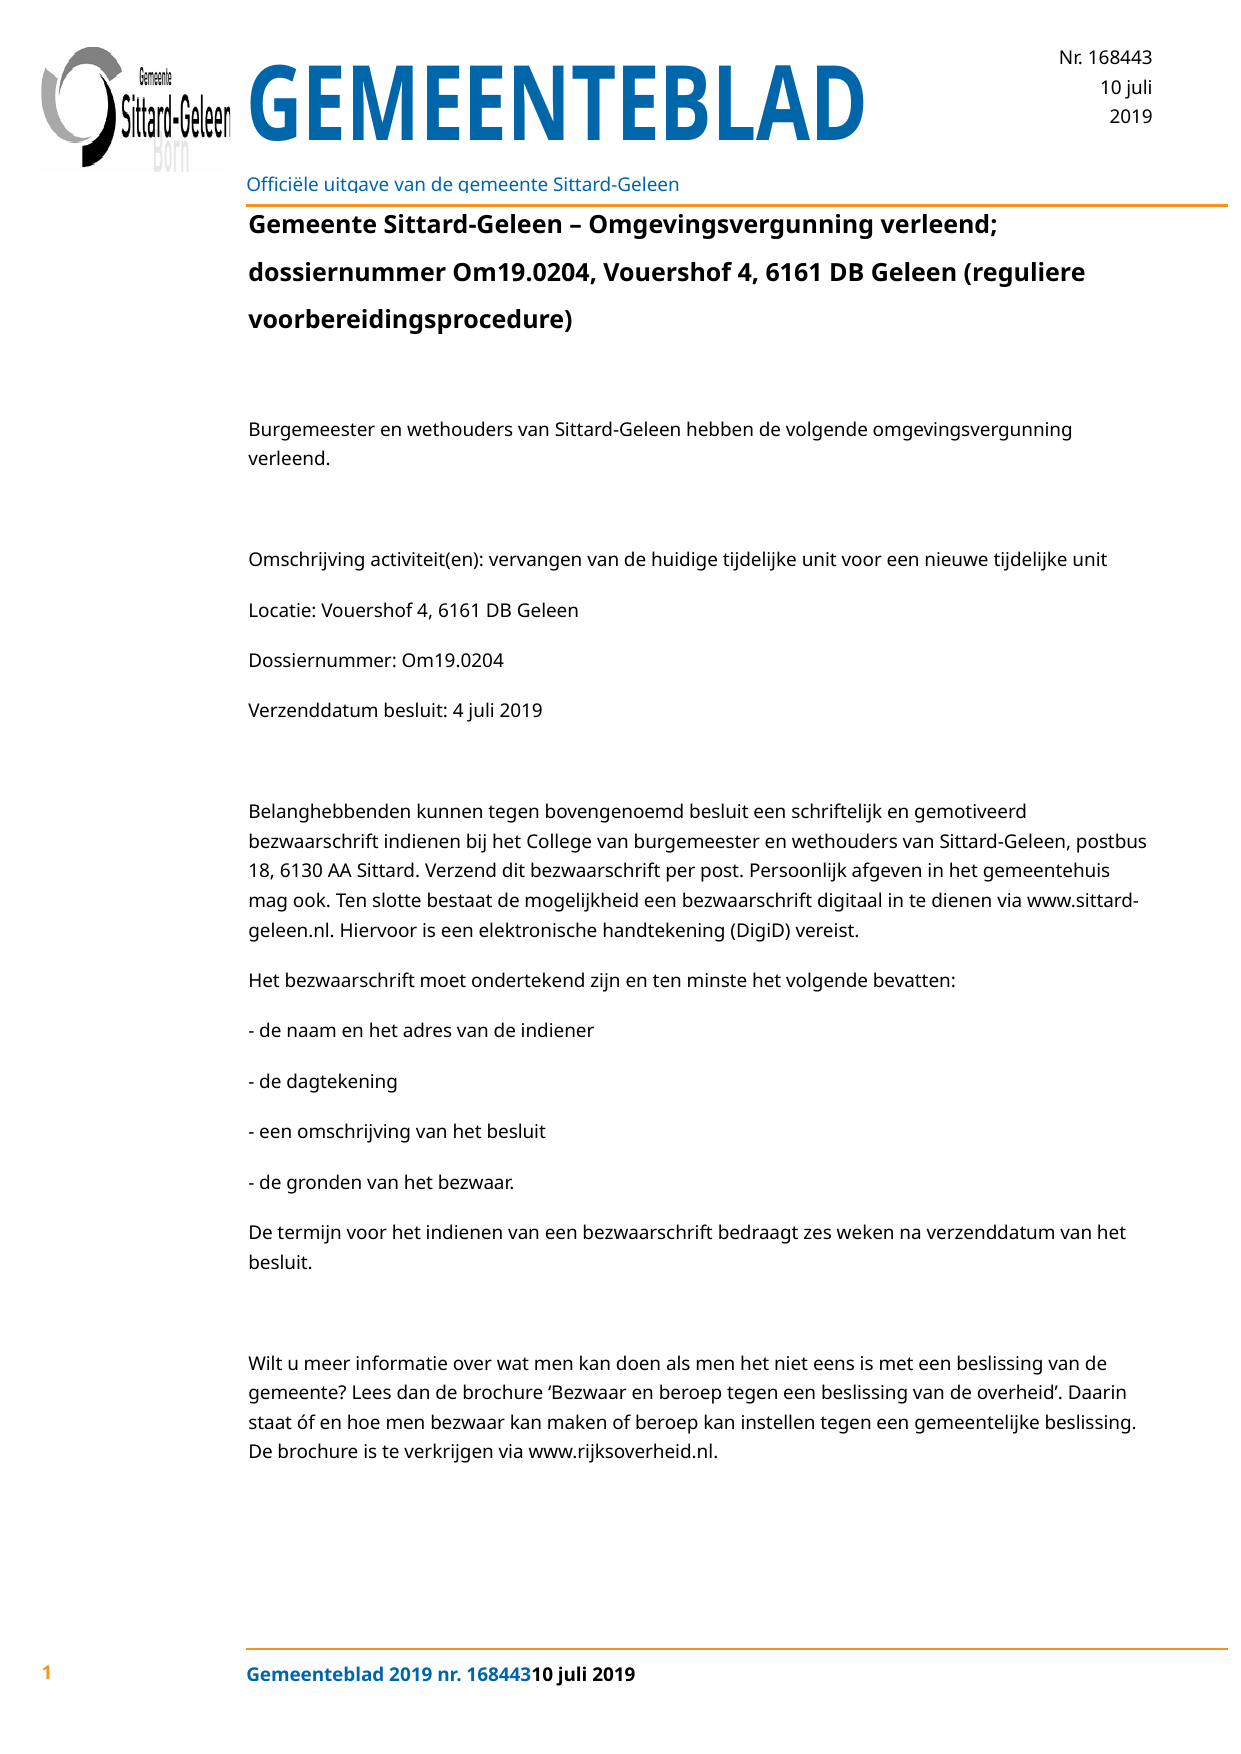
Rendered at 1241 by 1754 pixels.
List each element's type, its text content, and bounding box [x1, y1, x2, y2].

text Locatie: Vouershof 4, 6161 DB Geleen [248, 597, 1152, 622]
text Het bezwaarschrift moet ondertekend zijn en ten minste het volgende bevatten: [248, 967, 1152, 993]
picture [41, 47, 231, 172]
text - de dagtekening [248, 1068, 1152, 1094]
text - een omschrijving van het besluit [248, 1118, 1152, 1144]
text De termijn voor het indienen van een bezwaarschrift bedraagt zes weken na verzenddatum van het besluit. [248, 1219, 1152, 1274]
text Belanghebbenden kunnen tegen bovengenoemd besluit een schriftelijk en gemotiveerd bezwaarschrift indienen bij het College van burgemeester en wethouders van Sittard-Geleen, postbus 18, 6130 AA Sittard. Verzend dit bezwaarschrift per post. Persoonlijk afgeven in het gemeentehuis mag ook. Ten slotte bestaat de mogelijkheid een bezwaarschrift digitaal in te dienen via www.sittard-geleen.nl. Hiervoor is een elektronische handtekening (DigiD) vereist. [248, 798, 1152, 942]
text Verzenddatum besluit: 4 juli 2019 [248, 698, 1152, 723]
text - de naam en het adres van de indiener [248, 1018, 1152, 1043]
text Burgemeester en wethouders van Sittard-Geleen hebben de volgende omgevingsvergunning verleend. [248, 416, 1152, 471]
text Omschrijving activiteit(en): vervangen van de huidige tijdelijke unit voor een nieuwe tijdelijke unit [248, 546, 1152, 572]
text Wilt u meer informatie over wat men kan doen als men het niet eens is met een beslissing van de gemeente? Lees dan de brochure ‘Bezwaar en beroep tegen een beslissing van de overheid’. Daarin staat óf en hoe men bezwaar kan maken of beroep kan instellen tegen een gemeentelijke beslissing. De brochure is te verkrijgen via www.rijksoverheid.nl. [248, 1350, 1152, 1464]
text - de gronden van het bezwaar. [248, 1169, 1152, 1194]
text Gemeente Sittard-Geleen – Omgevingsvergunning verleend; dossiernummer Om19.0204, Vouershof 4, 6161 DB Geleen (reguliere voorbereidingsprocedure) [248, 207, 1152, 336]
text Dossiernummer: Om19.0204 [248, 647, 1152, 673]
